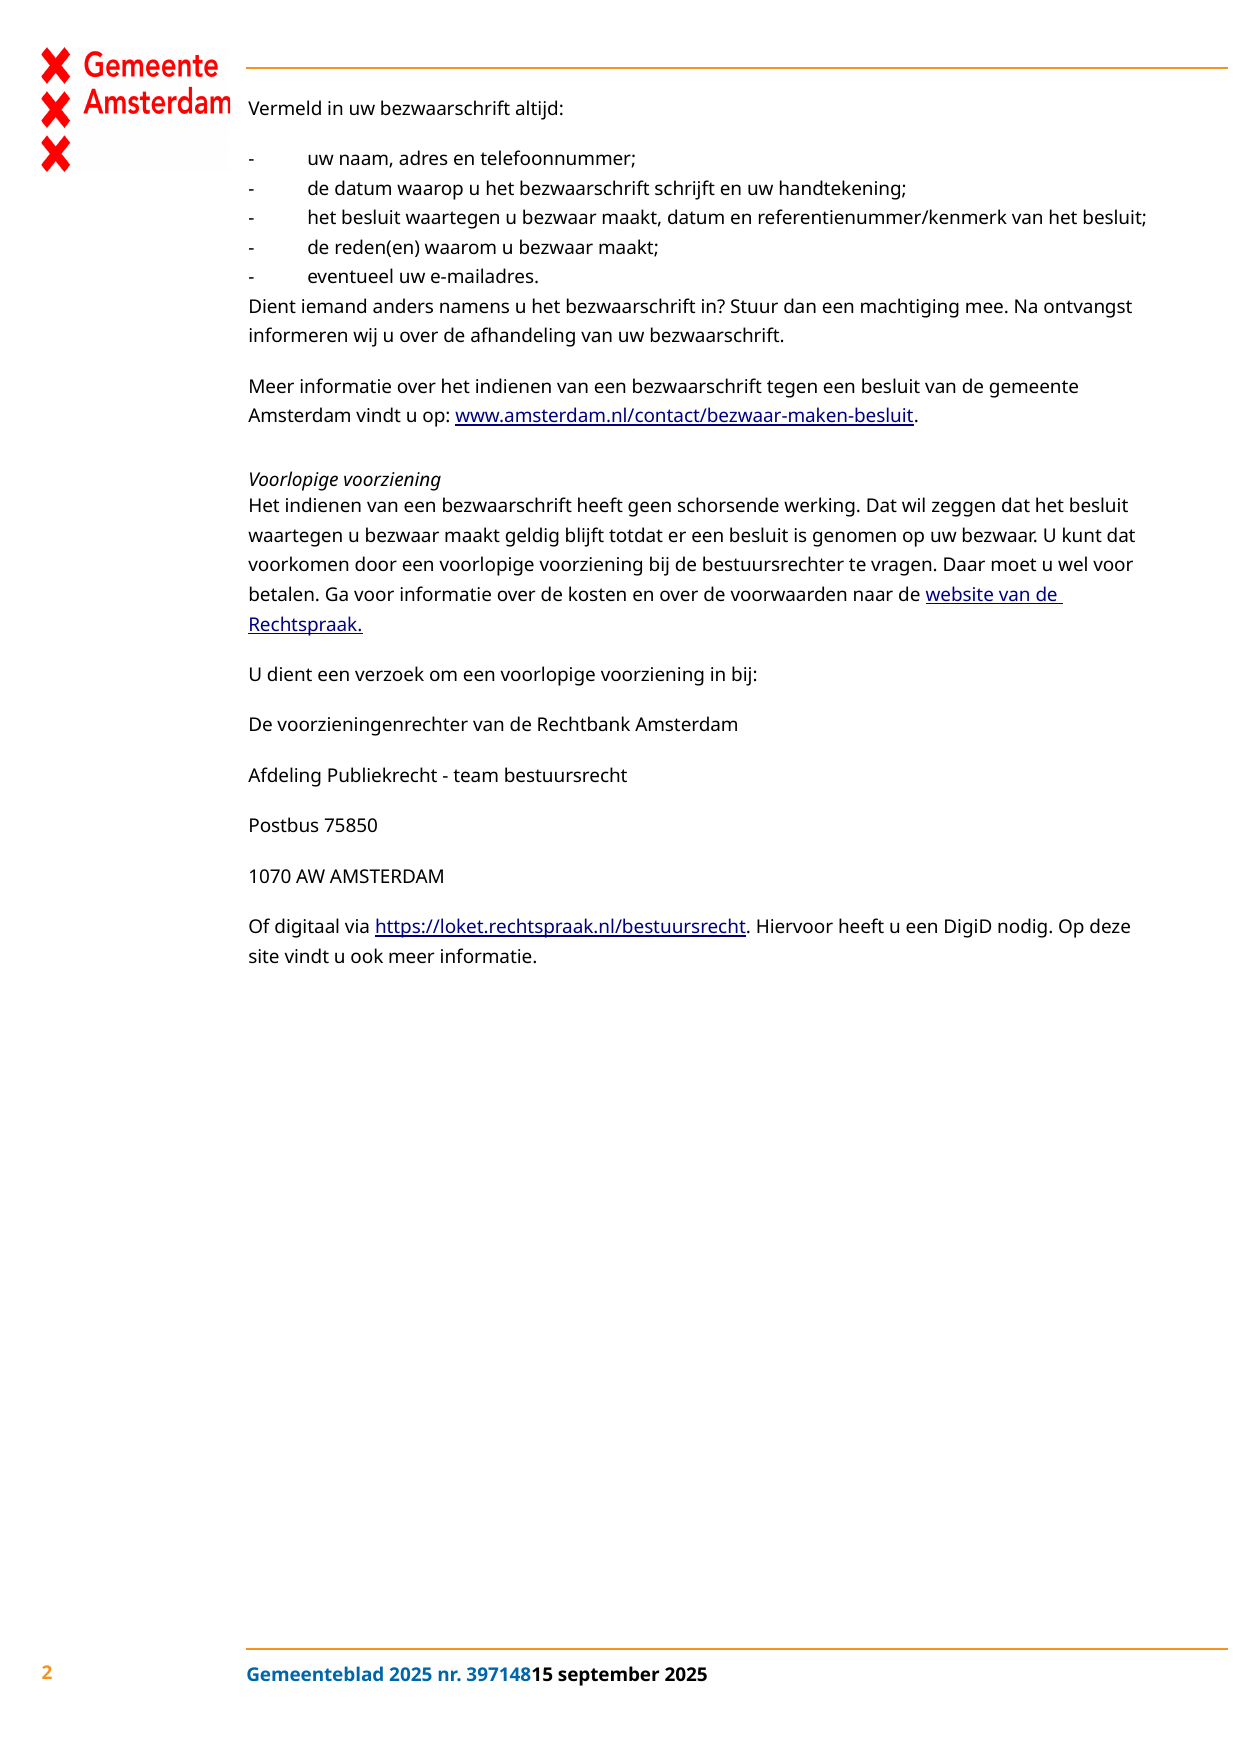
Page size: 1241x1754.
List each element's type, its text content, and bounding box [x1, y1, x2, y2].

text Het indienen van een bezwaarschrift heeft geen schorsende werking. Dat wil zeggen dat het besluit waartegen u bezwaar maakt geldig blijft totdat er een besluit is genomen op uw bezwaar. U kunt dat voorkomen door een voorlopige voorziening bij de bestuursrechter te vragen. Daar moet u wel voor betalen. Ga voor informatie over de kosten en over de voorwaarden naar de website van de Rechtspraak. [248, 492, 1152, 636]
text Vermeld in uw bezwaarschrift altijd: [248, 95, 1152, 121]
text U dient een verzoek om een voorlopige voorziening in bij: [248, 661, 1152, 687]
text Postbus 75850 [248, 812, 1152, 838]
text Meer informatie over het indienen van een bezwaarschrift tegen een besluit van de gemeente Amsterdam vindt u op: www.amsterdam.nl/contact/bezwaar-maken-besluit. [248, 373, 1152, 428]
list de datum waarop u het bezwaarschrift schrijft en uw handtekening; [248, 175, 1152, 201]
list het besluit waartegen u bezwaar maakt, datum en referentienummer/kenmerk van het besluit; [248, 204, 1152, 230]
text De voorzieningenrechter van de Rechtbank Amsterdam [248, 712, 1152, 737]
text Dient iemand anders namens u het bezwaarschrift in? Stuur dan een machtiging mee. Na ontvangst informeren wij u over de afhandeling van uw bezwaarschrift. [248, 293, 1152, 348]
picture [41, 47, 231, 172]
text Afdeling Publiekrecht - team bestuursrecht [248, 762, 1152, 788]
list uw naam, adres en telefoonnummer; [248, 145, 1152, 171]
text Voorlopige voorziening [248, 467, 1152, 492]
list de reden(en) waarom u bezwaar maakt; [248, 234, 1152, 260]
text 1070 AW AMSTERDAM [248, 863, 1152, 888]
list eventueel uw e-mailadres. [248, 263, 1152, 289]
text Of digitaal via https://loket.rechtspraak.nl/bestuursrecht. Hiervoor heeft u een DigiD nodig. Op deze site vindt u ook meer informatie. [248, 913, 1152, 968]
